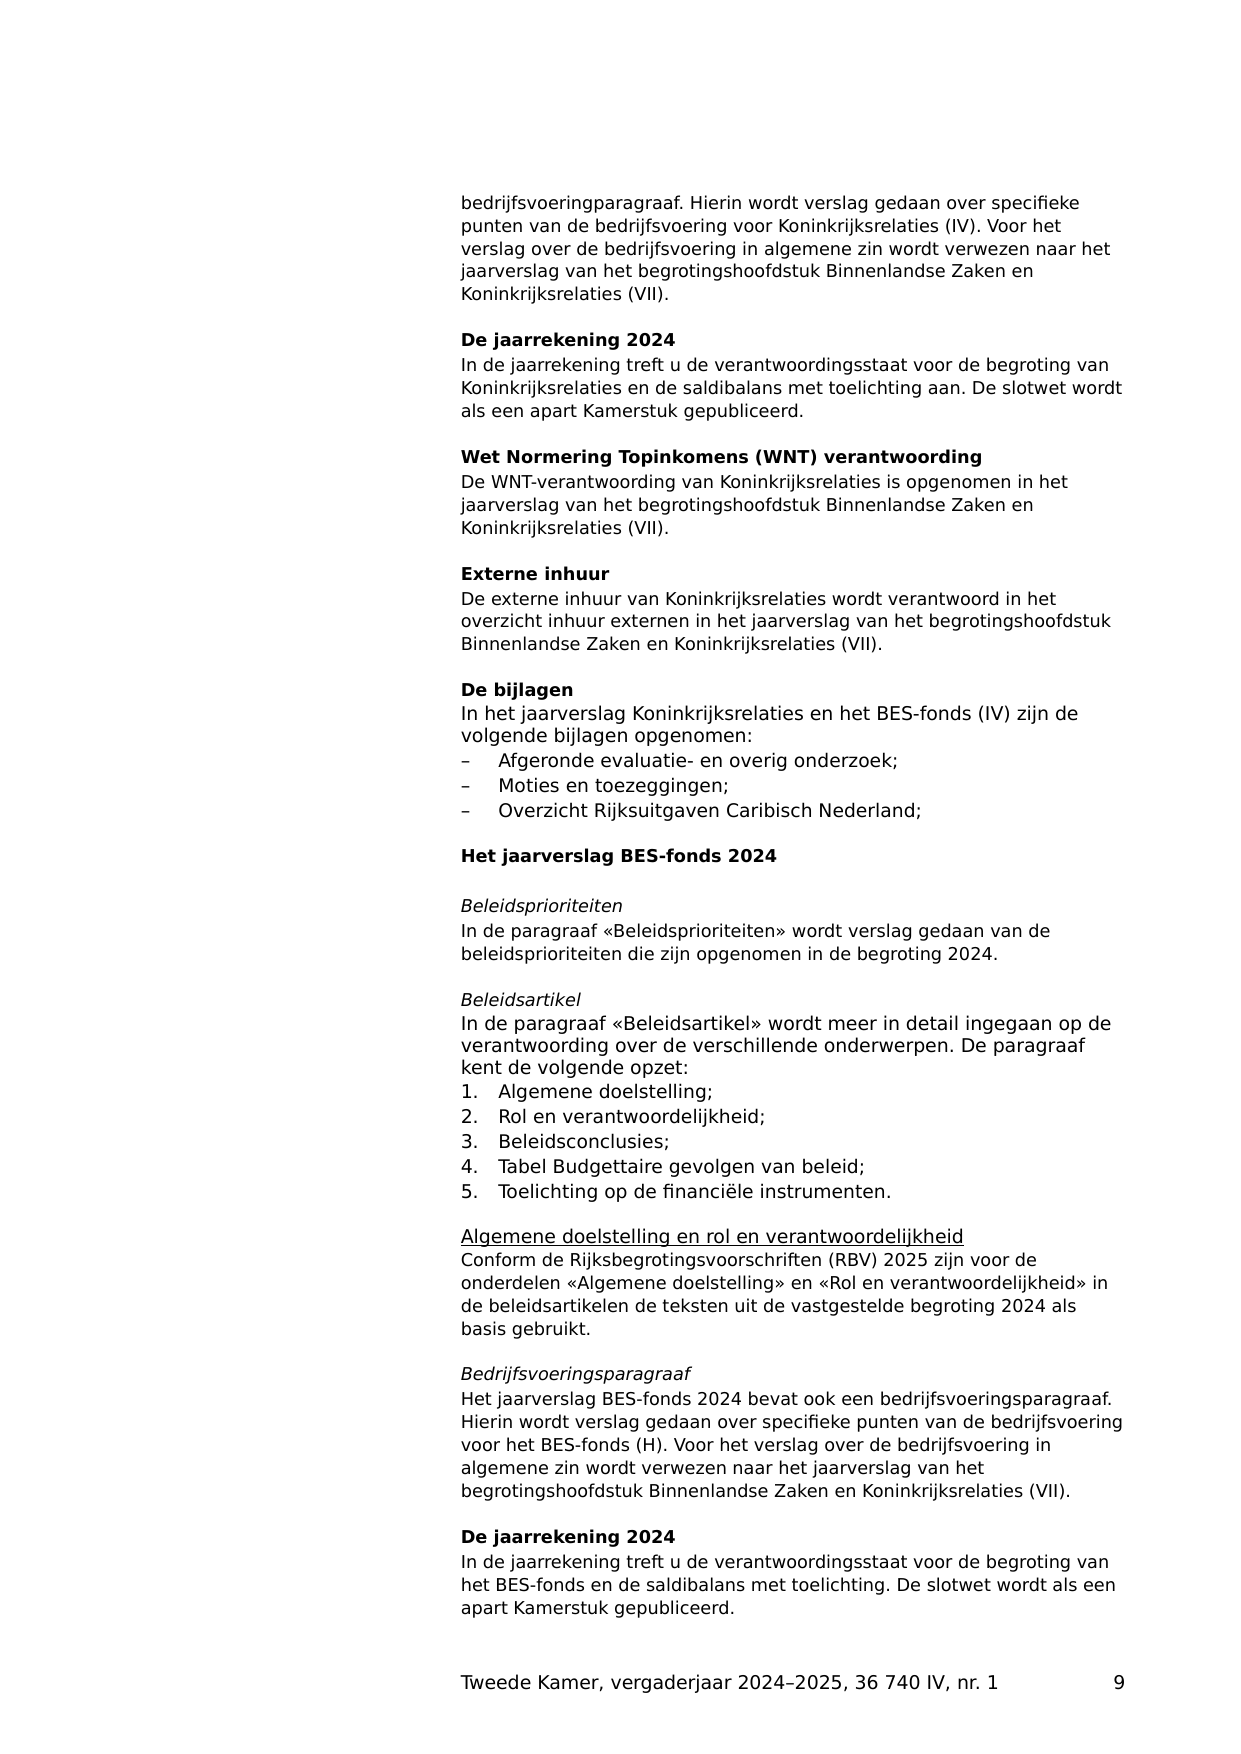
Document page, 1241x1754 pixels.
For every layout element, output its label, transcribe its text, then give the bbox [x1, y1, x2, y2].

list Algemene doelstelling; [461, 1079, 1125, 1104]
list Moties en toezeggingen; [461, 772, 1125, 797]
list Toelichting op de financiële instrumenten. [461, 1179, 1125, 1204]
text In het jaarverslag Koninkrijksrelaties en het BES-fonds (IV) zijn de volgende bijlagen opgenomen: [461, 703, 1125, 747]
list Tabel Budgettaire gevolgen van beleid; [461, 1154, 1125, 1179]
text De bijlagen [461, 678, 1125, 701]
text Beleidsprioriteiten [461, 894, 1125, 917]
text In de paragraaf «Beleidsprioriteiten» wordt verslag gedaan van de beleidsprioriteiten die zijn opgenomen in de begroting 2024. [461, 919, 1125, 965]
text Het jaarverslag BES-fonds 2024 bevat ook een bedrijfsvoeringsparagraaf. Hierin wordt verslag gedaan over specifieke punten van de bedrijfsvoering voor het BES-fonds (H). Voor het verslag over de bedrijfsvoering in algemene zin wordt verwezen naar het jaarverslag van het begrotingshoofdstuk Binnenlandse Zaken en Koninkrijksrelaties (VII). [461, 1387, 1125, 1502]
list Rol en verantwoordelijkheid; [461, 1104, 1125, 1129]
text In de jaarrekening treft u de verantwoordingsstaat voor de begroting van het BES-fonds en de saldibalans met toelichting. De slotwet wordt als een apart Kamerstuk gepubliceerd. [461, 1550, 1125, 1619]
text De jaarrekening 2024 [461, 1525, 1125, 1548]
text Algemene doelstelling en rol en verantwoordelijkheid [461, 1226, 1125, 1248]
text Wet Normering Topinkomens (WNT) verantwoording [461, 445, 1125, 468]
text In de paragraaf «Beleidsartikel» wordt meer in detail ingegaan op de verantwoording over de verschillende onderwerpen. De paragraaf kent de volgende opzet: [461, 1013, 1125, 1079]
list Beleidsconclusies; [461, 1129, 1125, 1154]
list Overzicht Rijksuitgaven Caribisch Nederland; [461, 797, 1125, 822]
text De WNT-verantwoording van Koninkrijksrelaties is opgenomen in het jaarverslag van het begrotingshoofdstuk Binnenlandse Zaken en Koninkrijksrelaties (VII). [461, 470, 1125, 539]
text Externe inhuur [461, 562, 1125, 584]
text Het jaarverslag BES-fonds 2024 [461, 844, 1125, 867]
text De externe inhuur van Koninkrijksrelaties wordt verantwoord in het overzicht inhuur externen in het jaarverslag van het begrotingshoofdstuk Binnenlandse Zaken en Koninkrijksrelaties (VII). [461, 587, 1125, 655]
text In de jaarrekening treft u de verantwoordingsstaat voor de begroting van Koninkrijksrelaties en de saldibalans met toelichting aan. De slotwet wordt als een apart Kamerstuk gepubliceerd. [461, 353, 1125, 422]
text Beleidsartikel [461, 988, 1125, 1011]
list Afgeronde evaluatie- en overig onderzoek; [461, 747, 1125, 772]
text De jaarrekening 2024 [461, 328, 1125, 351]
text Conform de Rijksbegrotingsvoorschriften (RBV) 2025 zijn voor de onderdelen «Algemene doelstelling» en «Rol en verantwoordelijkheid» in de beleidsartikelen de teksten uit de vastgestelde begroting 2024 als basis gebruikt. [461, 1248, 1125, 1339]
text Bedrijfsvoeringsparagraaf [461, 1362, 1125, 1385]
text bedrijfsvoeringparagraaf. Hierin wordt verslag gedaan over specifieke punten van de bedrijfsvoering voor Koninkrijksrelaties (IV). Voor het verslag over de bedrijfsvoering in algemene zin wordt verwezen naar het jaarverslag van het begrotingshoofdstuk Binnenlandse Zaken en Koninkrijksrelaties (VII). [461, 191, 1125, 305]
